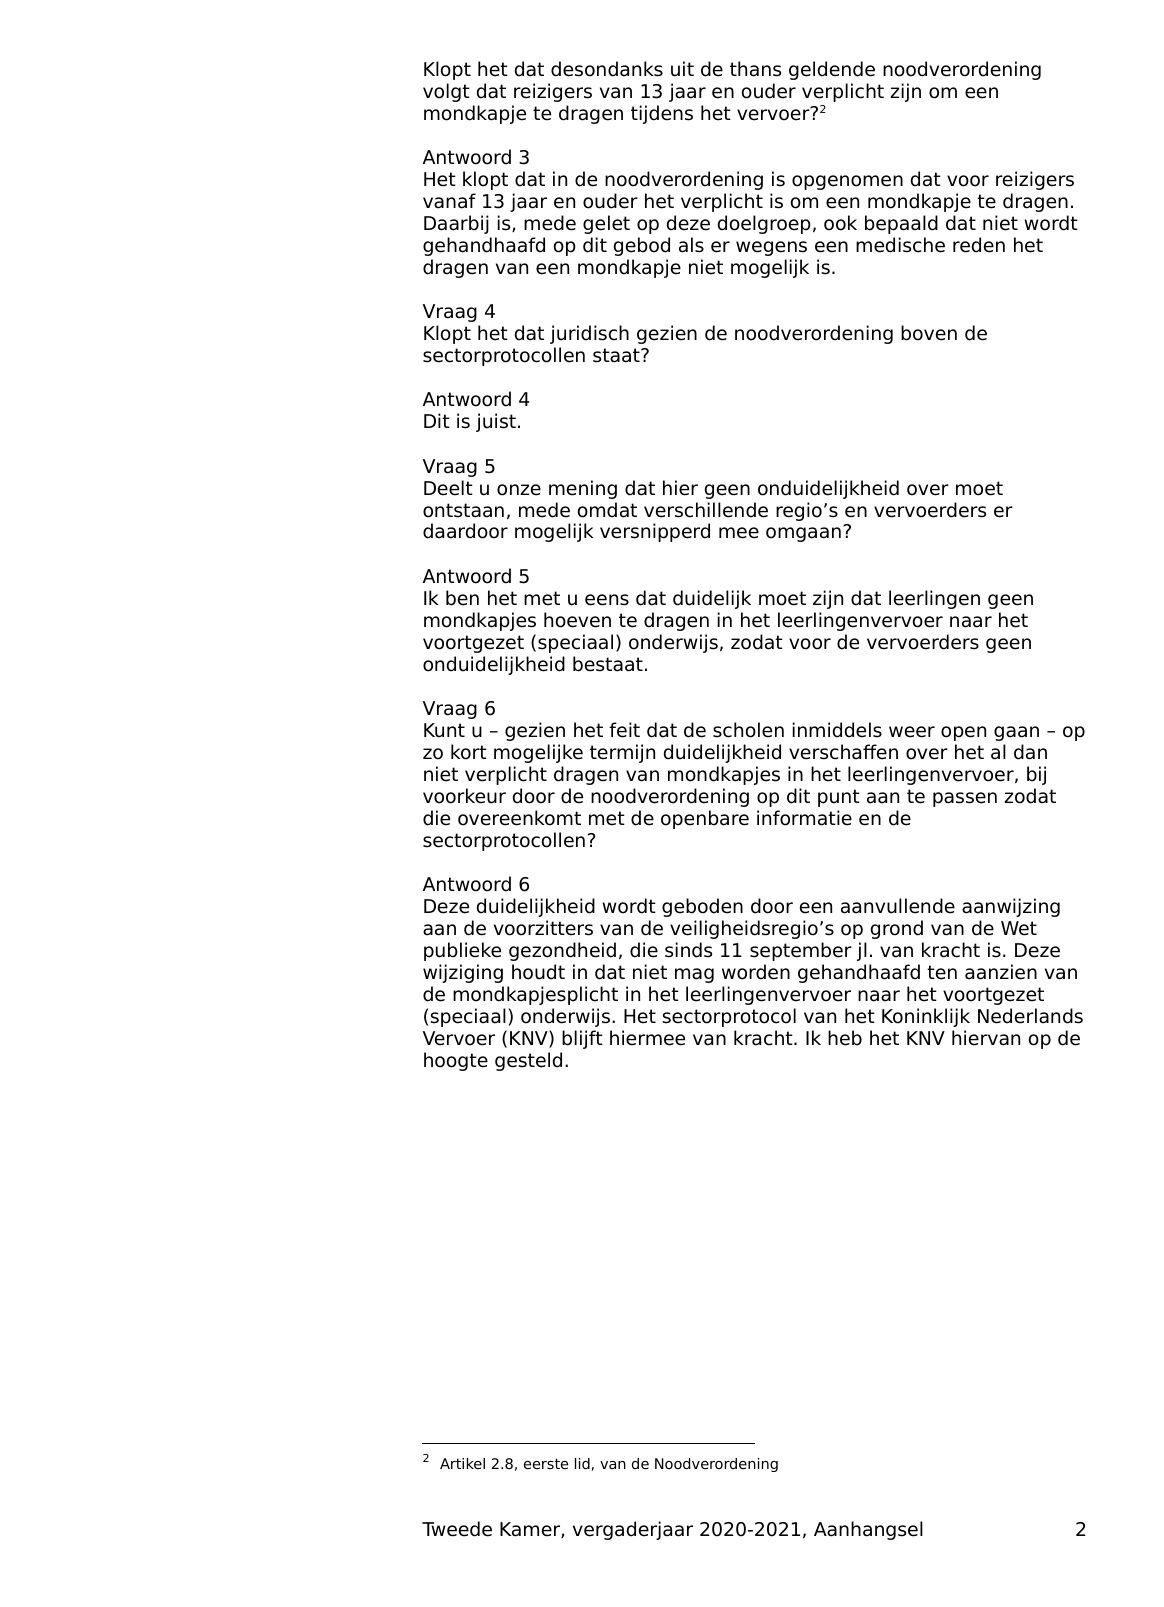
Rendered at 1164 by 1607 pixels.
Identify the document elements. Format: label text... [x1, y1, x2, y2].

text Ik ben het met u eens dat duidelijk moet zijn dat leerlingen geen mondkapjes hoeven te dragen in het leerlingenvervoer naar het voortgezet (speciaal) onderwijs, zodat voor de vervoerders geen onduidelijkheid bestaat. [422, 588, 1087, 676]
text Antwoord 4 [422, 389, 1087, 411]
text Antwoord 6 [422, 874, 1087, 896]
text Het klopt dat in de noodverordening is opgenomen dat voor reizigers vanaf 13 jaar en ouder het verplicht is om een mondkapje te dragen. Daarbij is, mede gelet op deze doelgroep, ook bepaald dat niet wordt gehandhaafd op dit gebod als er wegens een medische reden het dragen van een mondkapje niet mogelijk is. [422, 169, 1087, 279]
text Dit is juist. [422, 411, 1087, 433]
text Antwoord 5 [422, 566, 1087, 588]
text Kunt u – gezien het feit dat de scholen inmiddels weer open gaan – op zo kort mogelijke termijn duidelijkheid verschaffen over het al dan niet verplicht dragen van mondkapjes in het leerlingenvervoer, bij voorkeur door de noodverordening op dit punt aan te passen zodat die overeenkomt met de openbare informatie en de sectorprotocollen? [422, 720, 1087, 852]
text Artikel 2.8, eerste lid, van de Noodverordening [422, 1452, 1087, 1474]
text Deze duidelijkheid wordt geboden door een aanvullende aanwijzing aan de voorzitters van de veiligheidsregio’s op grond van de Wet publieke gezondheid, die sinds 11 september jl. van kracht is. Deze wijziging houdt in dat niet mag worden gehandhaafd ten aanzien van de mondkapjesplicht in het leerlingenvervoer naar het voortgezet (speciaal) onderwijs. Het sectorprotocol van het Koninklijk Nederlands Vervoer (KNV) blijft hiermee van kracht. Ik heb het KNV hiervan op de hoogte gesteld. [422, 896, 1087, 1072]
text Klopt het dat desondanks uit de thans geldende noodverordening volgt dat reizigers van 13 jaar en ouder verplicht zijn om een mondkapje te dragen tijdens het vervoer? [422, 59, 1087, 125]
text Klopt het dat juridisch gezien de noodverordening boven de sectorprotocollen staat? [422, 323, 1087, 367]
text Antwoord 3 [422, 147, 1087, 169]
text Vraag 4 [422, 301, 1087, 323]
text Deelt u onze mening dat hier geen onduidelijkheid over moet ontstaan, mede omdat verschillende regio’s en vervoerders er daardoor mogelijk versnipperd mee omgaan? [422, 477, 1087, 543]
text Vraag 6 [422, 698, 1087, 720]
text Vraag 5 [422, 456, 1087, 477]
